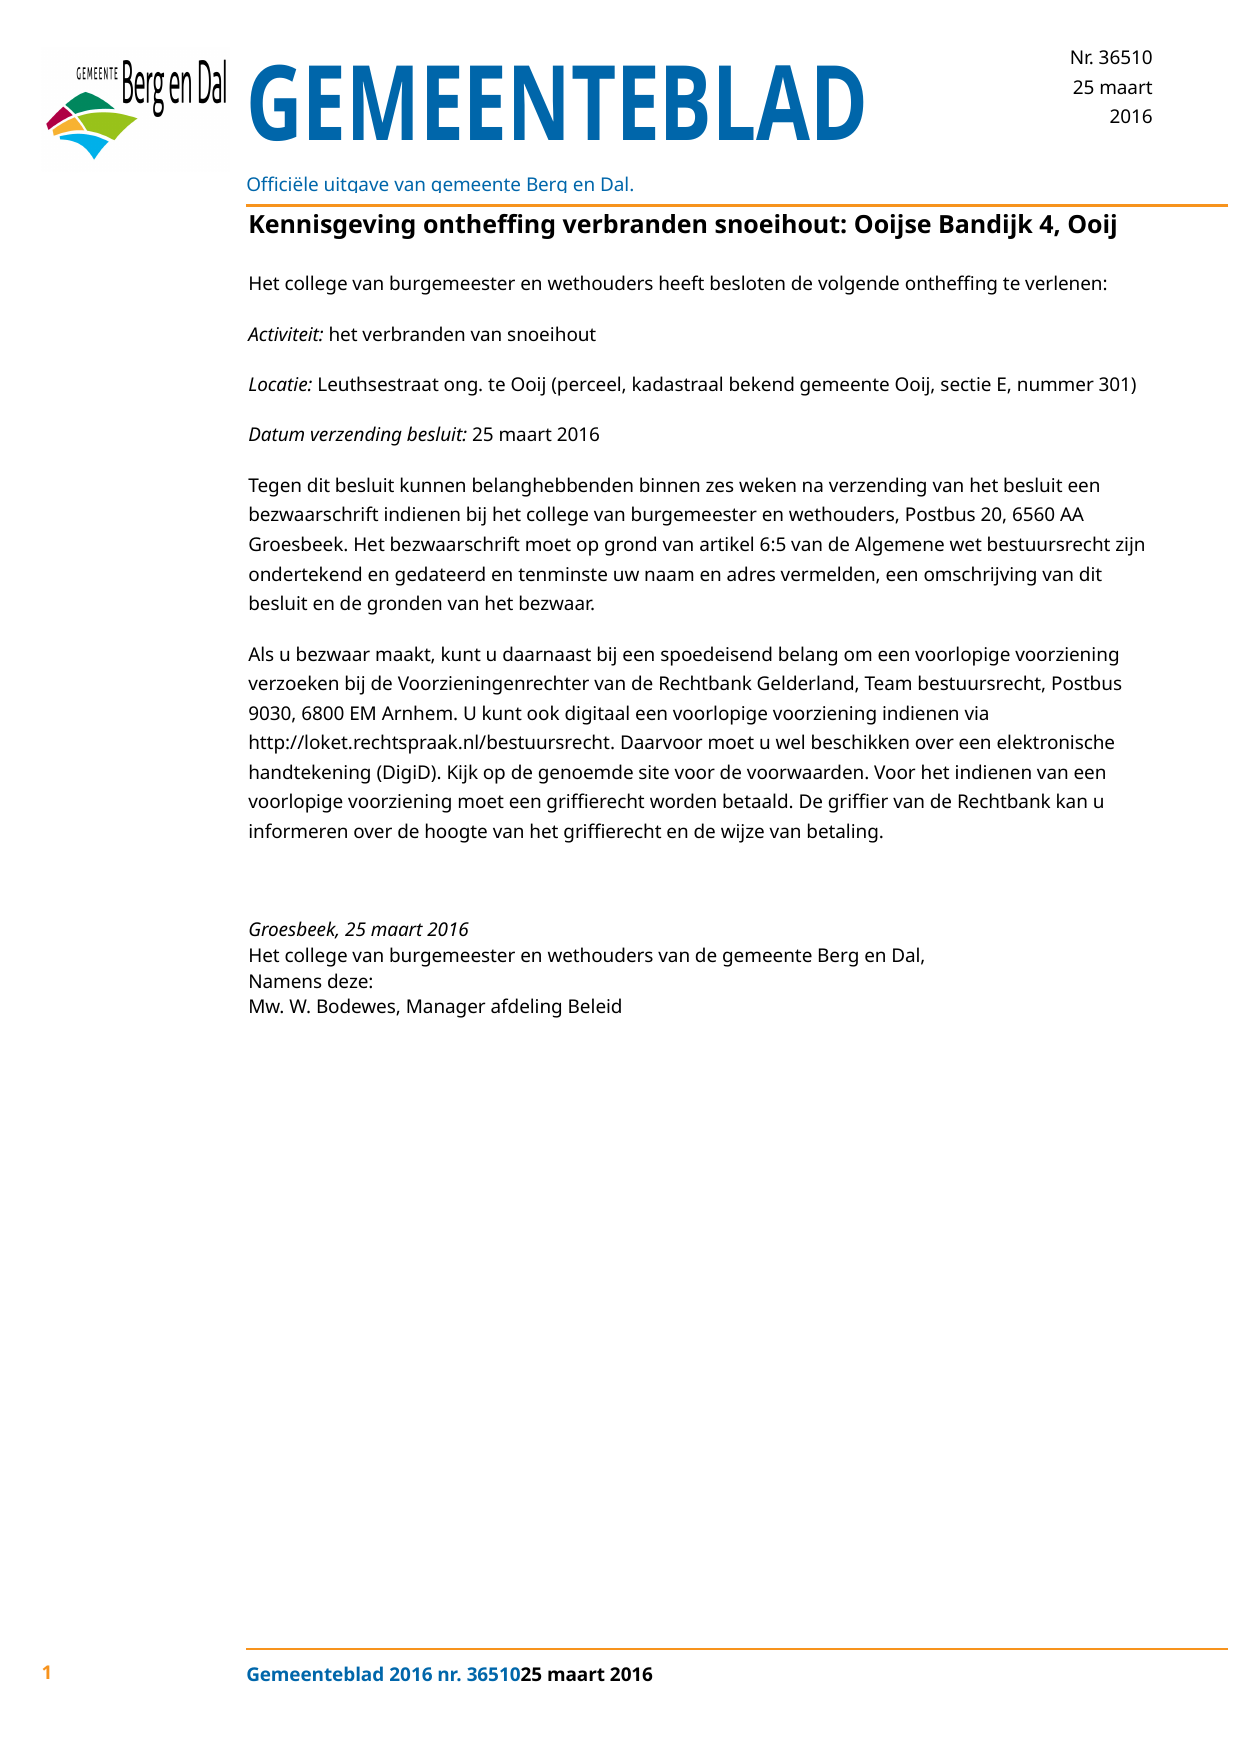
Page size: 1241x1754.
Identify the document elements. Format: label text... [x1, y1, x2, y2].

text Kennisgeving ontheffing verbranden snoeihout: Ooijse Bandijk 4, Ooij [248, 207, 1152, 241]
text Groesbeek, 25 maart 2016 [248, 916, 1152, 942]
text Activiteit: het verbranden van snoeihout [248, 321, 1152, 346]
text Namens deze: [248, 968, 1152, 994]
picture [41, 47, 231, 172]
text Mw. W. Bodewes, Manager afdeling Beleid [248, 994, 1152, 1019]
text Als u bezwaar maakt, kunt u daarnaast bij een spoedeisend belang om een voorlopige voorziening verzoeken bij de Voorzieningenrechter van de Rechtbank Gelderland, Team bestuursrecht, Postbus 9030, 6800 EM Arnhem. U kunt ook digitaal een voorlopige voorziening indienen via http://loket.rechtspraak.nl/bestuursrecht. Daarvoor moet u wel beschikken over een elektronische handtekening (DigiD). Kijk op de genoemde site voor de voorwaarden. Voor het indienen van een voorlopige voorziening moet een griffierecht worden betaald. De griffier van de Rechtbank kan u informeren over de hoogte van het griffierecht en de wijze van betaling. [248, 641, 1152, 844]
text Het college van burgemeester en wethouders heeft besloten de volgende ontheffing te verlenen: [248, 270, 1152, 296]
text Datum verzending besluit: 25 maart 2016 [248, 422, 1152, 447]
text Het college van burgemeester en wethouders van de gemeente Berg en Dal, [248, 942, 1152, 968]
text Tegen dit besluit kunnen belanghebbenden binnen zes weken na verzending van het besluit een bezwaarschrift indienen bij het college van burgemeester en wethouders, Postbus 20, 6560 AA Groesbeek. Het bezwaarschrift moet op grond van artikel 6:5 van de Algemene wet bestuursrecht zijn ondertekend en gedateerd en tenminste uw naam en adres vermelden, een omschrijving van dit besluit en de gronden van het bezwaar. [248, 472, 1152, 616]
text Locatie: Leuthsestraat ong. te Ooij (perceel, kadastraal bekend gemeente Ooij, sectie E, nummer 301) [248, 371, 1152, 397]
